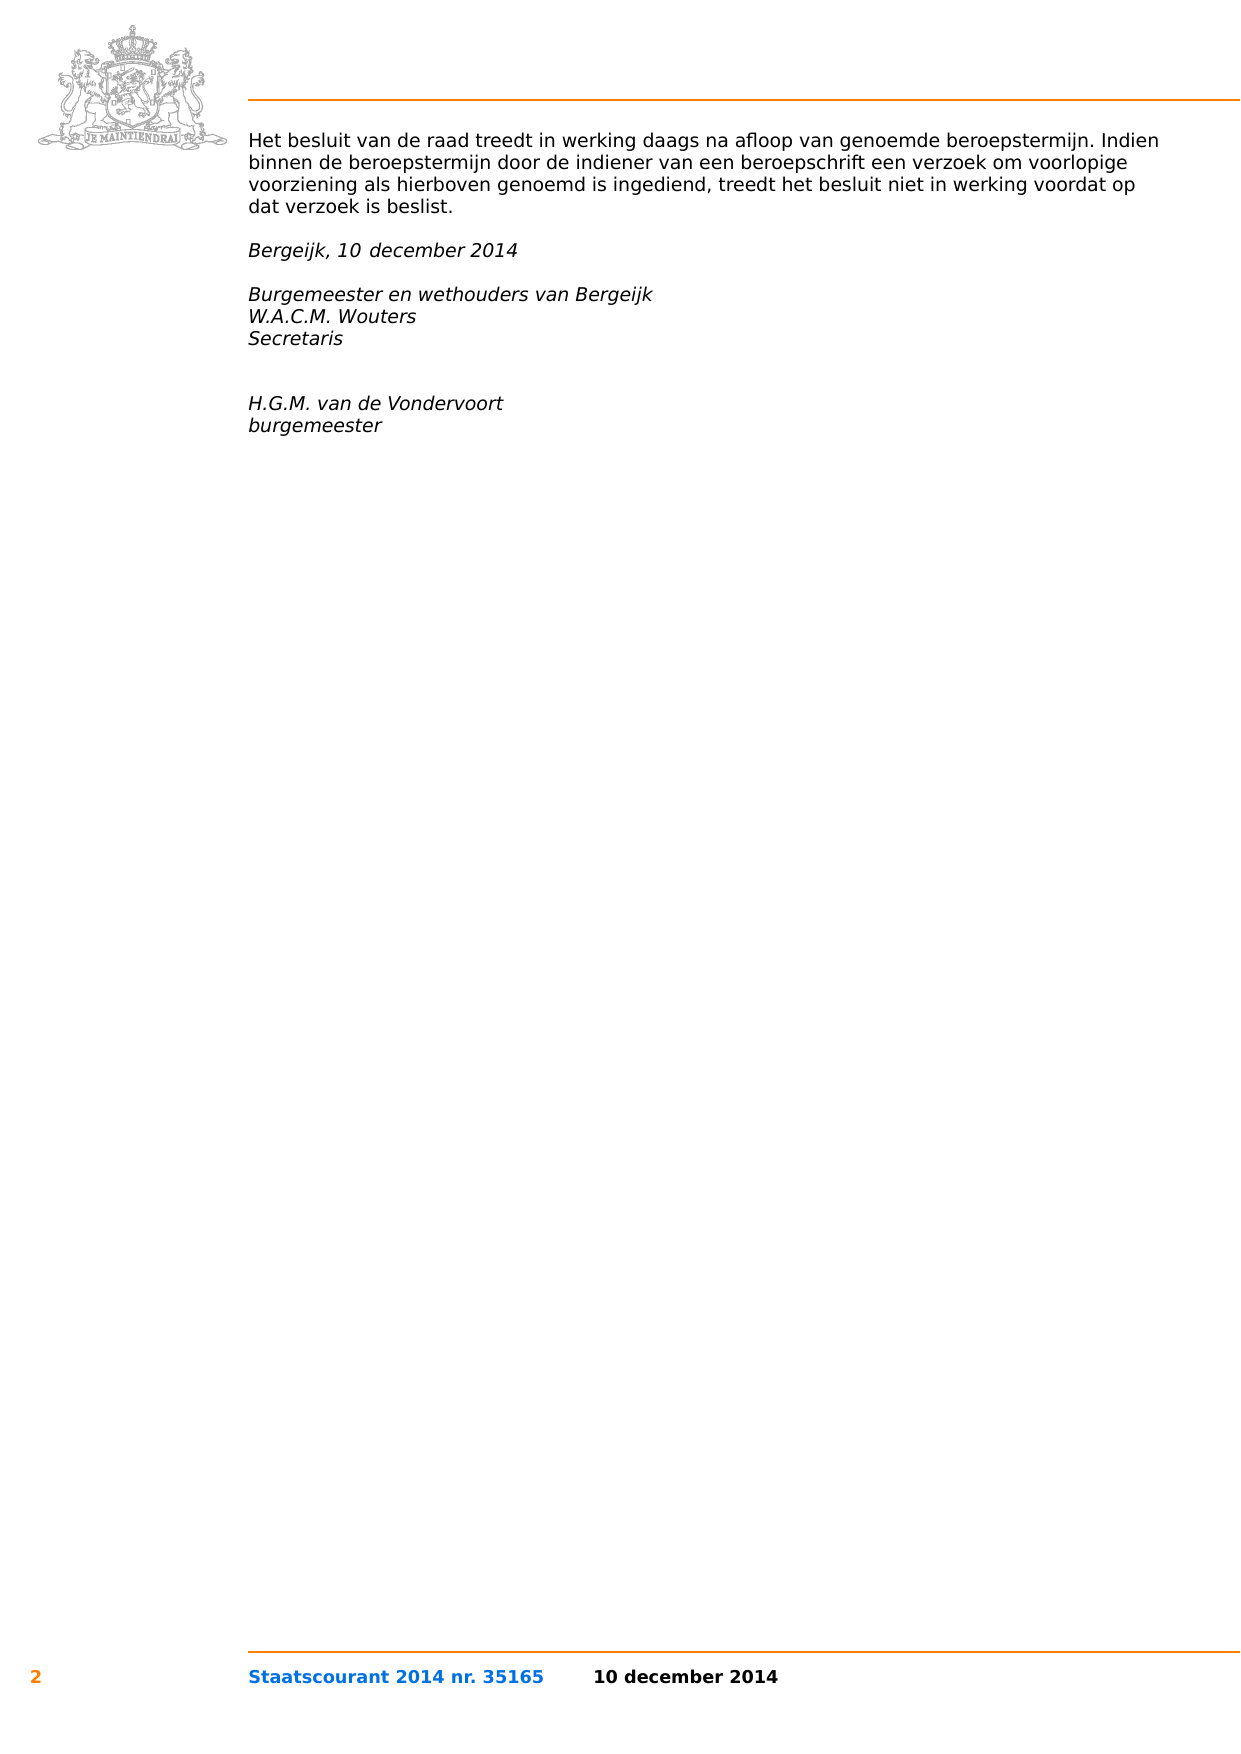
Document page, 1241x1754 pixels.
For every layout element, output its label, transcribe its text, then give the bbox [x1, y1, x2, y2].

picture [38, 25, 227, 150]
text Burgemeester en wethouders van Bergeijk W.A.C.M. Wouters Secretaris [248, 283, 1163, 349]
text Bergeijk, 10 december 2014 [248, 240, 1163, 262]
text H.G.M. van de Vondervoort burgemeester [248, 371, 1163, 437]
text Het besluit van de raad treedt in werking daags na afloop van genoemde beroepstermijn. Indien binnen de beroepstermijn door de indiener van een beroepschrift een verzoek om voorlopige voorziening als hierboven genoemd is ingediend, treedt het besluit niet in werking voordat op dat verzoek is beslist. [248, 130, 1163, 218]
